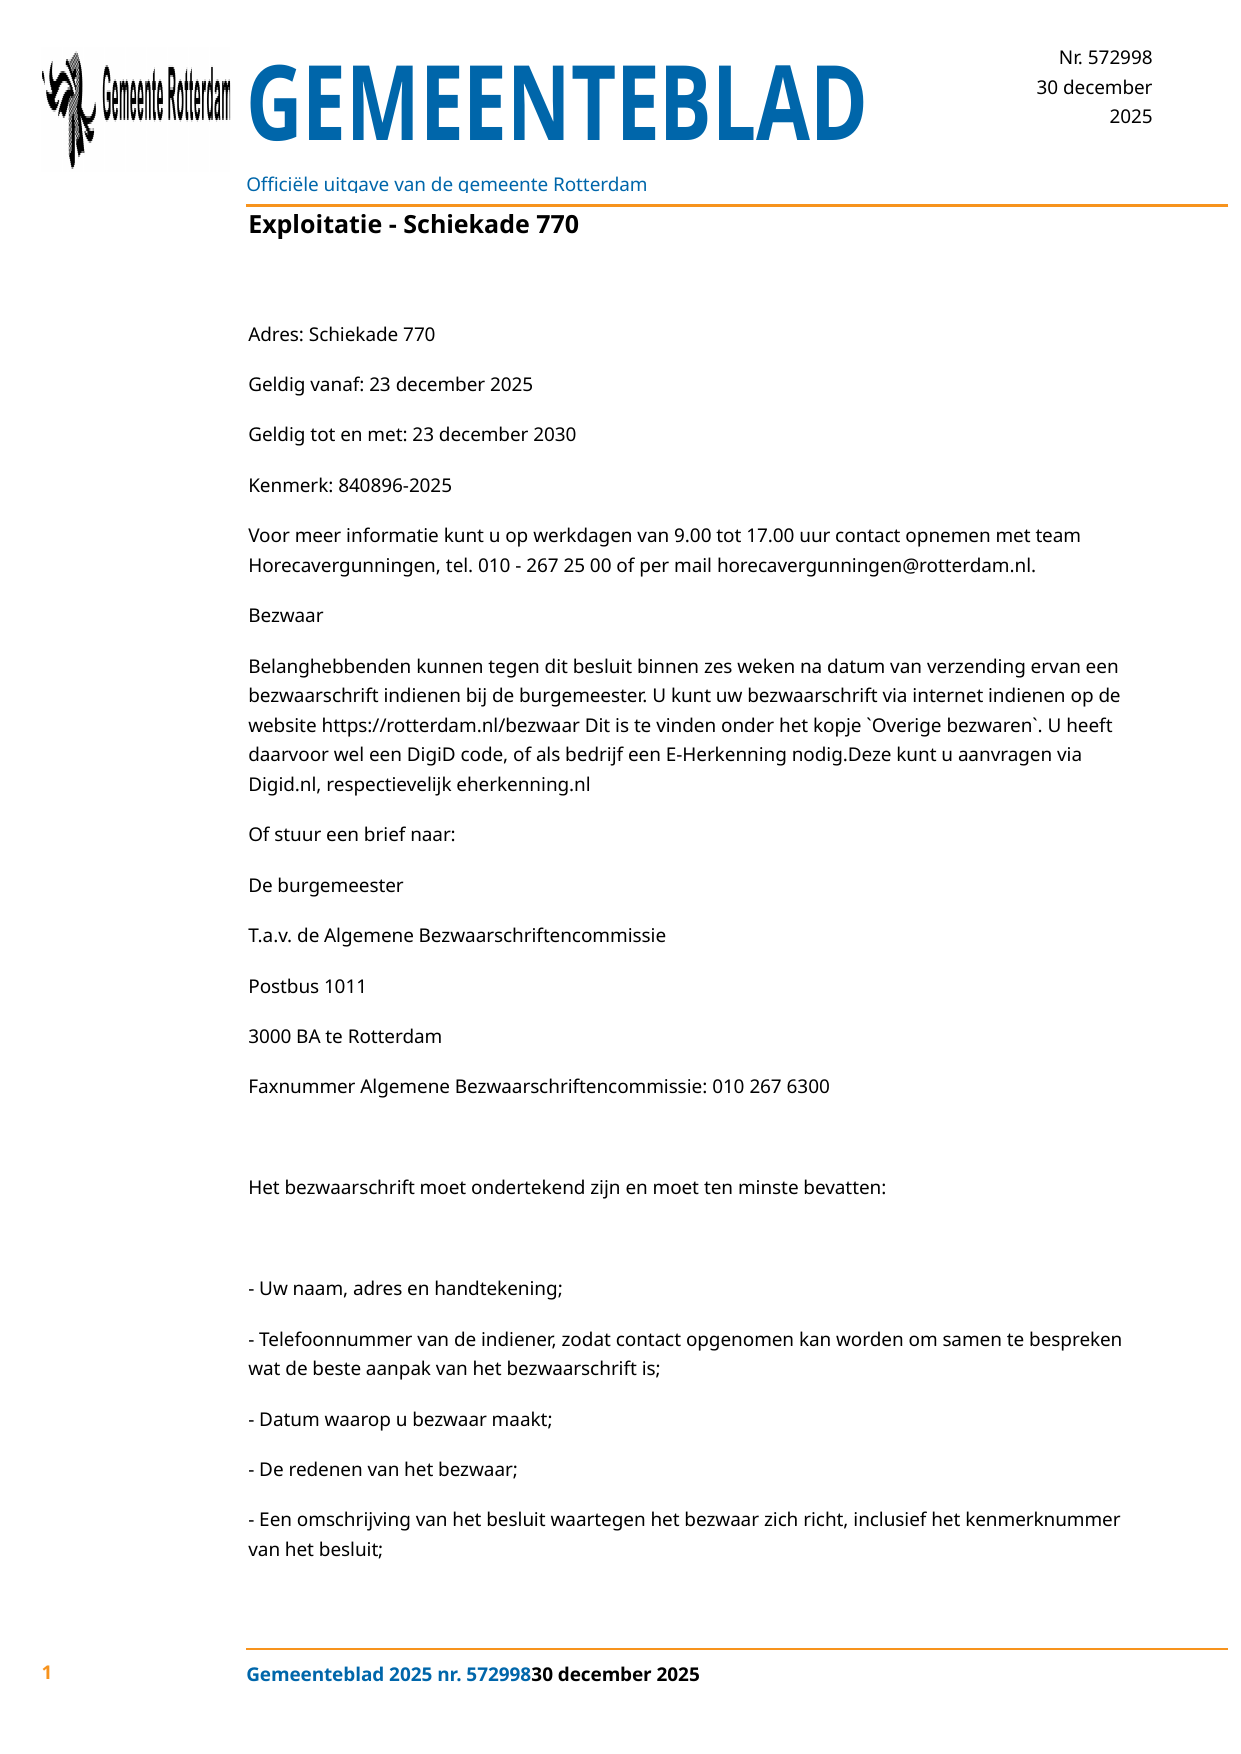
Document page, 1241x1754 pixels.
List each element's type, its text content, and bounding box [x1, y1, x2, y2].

text 3000 BA te Rotterdam [248, 1023, 1152, 1049]
text Voor meer informatie kunt u op werkdagen van 9.00 tot 17.00 uur contact opnemen met team Horecavergunningen, tel. 010 - 267 25 00 of per mail horecavergunningen@rotterdam.nl. [248, 522, 1152, 578]
text Adres: Schiekade 770 [248, 321, 1152, 346]
text Faxnummer Algemene Bezwaarschriftencommissie: 010 267 6300 [248, 1074, 1152, 1099]
text - Datum waarop u bezwaar maakt; [248, 1406, 1152, 1431]
text Belanghebbenden kunnen tegen dit besluit binnen zes weken na datum van verzending ervan een bezwaarschrift indienen bij de burgemeester. U kunt uw bezwaarschrift via internet indienen op de website https://rotterdam.nl/bezwaar Dit is te vinden onder het kopje `Overige bezwaren`. U heeft daarvoor wel een DigiD code, of als bedrijf een E-Herkenning nodig.Deze kunt u aanvragen via Digid.nl, respectievelijk eherkenning.nl [248, 653, 1152, 797]
text - Telefoonnummer van de indiener, zodat contact opgenomen kan worden om samen te bespreken wat de beste aanpak van het bezwaarschrift is; [248, 1326, 1152, 1381]
text - Een omschrijving van het besluit waartegen het bezwaar zich richt, inclusief het kenmerknummer van het besluit; [248, 1507, 1152, 1562]
text Kenmerk: 840896-2025 [248, 472, 1152, 498]
text Geldig tot en met: 23 december 2030 [248, 422, 1152, 447]
text Bezwaar [248, 602, 1152, 628]
text T.a.v. de Algemene Bezwaarschriftencommissie [248, 922, 1152, 948]
text Of stuur een brief naar: [248, 822, 1152, 847]
text Geldig vanaf: 23 december 2025 [248, 371, 1152, 397]
text Postbus 1011 [248, 973, 1152, 998]
text - De redenen van het bezwaar; [248, 1456, 1152, 1482]
text De burgemeester [248, 872, 1152, 898]
text Exploitatie - Schiekade 770 [248, 207, 1152, 241]
text - Uw naam, adres en handtekening; [248, 1275, 1152, 1301]
text Het bezwaarschrift moet ondertekend zijn en moet ten minste bevatten: [248, 1174, 1152, 1200]
picture [41, 47, 231, 172]
